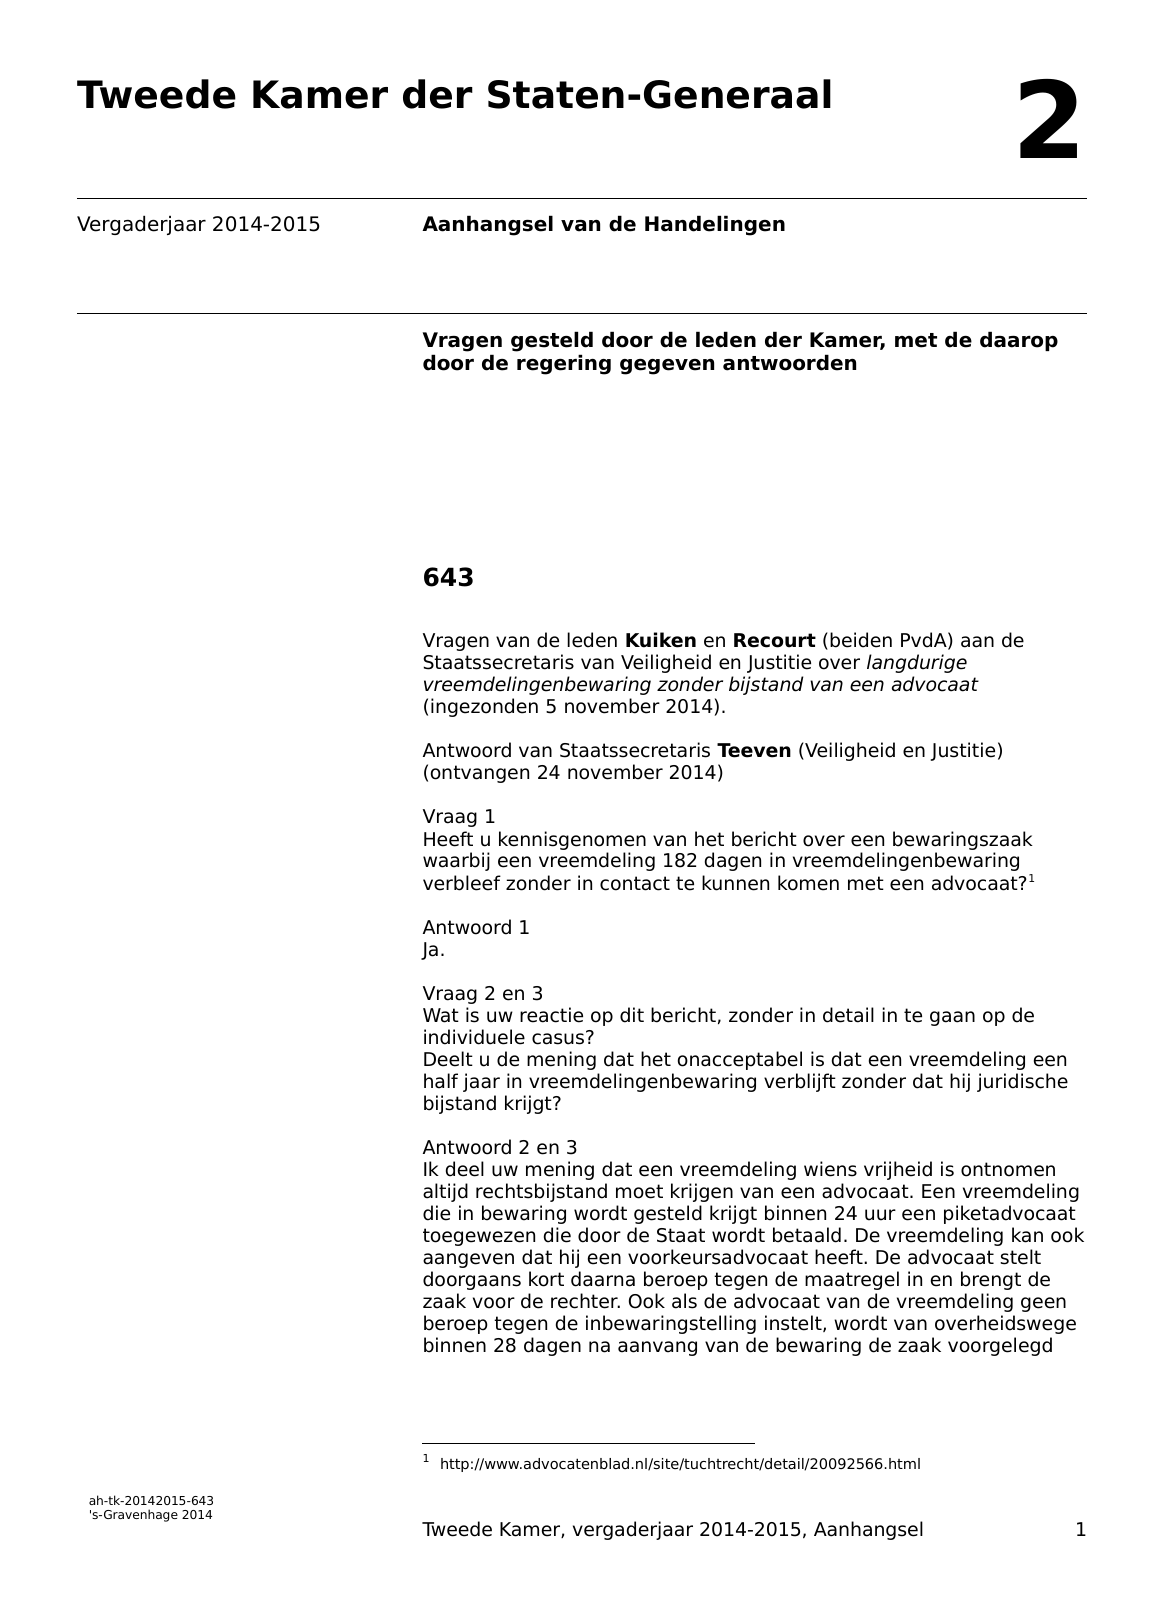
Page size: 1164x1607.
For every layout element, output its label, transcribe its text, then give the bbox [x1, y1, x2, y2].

text ah-tk-20142015-643 [88, 1494, 323, 1508]
text Antwoord van Staatssecretaris Teeven (Veiligheid en Justitie) (ontvangen 24 november 2014) [422, 740, 1087, 784]
text 's-Gravenhage 2014 [88, 1508, 323, 1522]
text Vragen van de leden Kuiken en Recourt (beiden PvdA) aan de Staatssecretaris van Veiligheid en Justitie over langdurige vreemdelingenbewaring zonder bijstand van een advocaat (ingezonden 5 november 2014). [422, 630, 1087, 718]
table_cell Vergaderjaar 2014-2015 [77, 199, 422, 313]
text Antwoord 2 en 3 [422, 1137, 1087, 1159]
table_cell Vragen gesteld door de leden der Kamer, met de daarop door de regering gegeven antwoorden [422, 314, 1087, 375]
table_header Tweede Kamer der Staten-Generaal [77, 59, 886, 198]
table_header 2 [886, 59, 1087, 198]
text 643 [422, 563, 1087, 592]
table_cell [77, 314, 422, 375]
text Ja. [422, 938, 1087, 961]
text Ik deel uw mening dat een vreemdeling wiens vrijheid is ontnomen altijd rechtsbijstand moet krijgen van een advocaat. Een vreemdeling die in bewaring wordt gesteld krijgt binnen 24 uur een piketadvocaat toegewezen die door de Staat wordt betaald. De vreemdeling kan ook aangeven dat hij een voorkeursadvocaat heeft. De advocaat stelt doorgaans kort daarna beroep tegen de maatregel in en brengt de zaak voor de rechter. Ook als de advocaat van de vreemdeling geen beroep tegen de inbewaringstelling instelt, wordt van overheidswege binnen 28 dagen na aanvang van de bewaring de zaak voorgelegd [422, 1159, 1087, 1357]
text http://www.advocatenblad.nl/site/tuchtrecht/detail/20092566.html [422, 1452, 1087, 1474]
text Antwoord 1 [422, 917, 1087, 938]
text Wat is uw reactie op dit bericht, zonder in detail in te gaan op de individuele casus? [422, 1005, 1087, 1049]
text Heeft u kennisgenomen van het bericht over een bewaringszaak waarbij een vreemdeling 182 dagen in vreemdelingenbewaring verbleef zonder in contact te kunnen komen met een advocaat? [422, 828, 1087, 894]
table_cell Aanhangsel van de Handelingen [422, 199, 1087, 313]
text Deelt u de mening dat het onacceptabel is dat een vreemdeling een half jaar in vreemdelingenbewaring verblijft zonder dat hij juridische bijstand krijgt? [422, 1049, 1087, 1114]
text Vraag 2 en 3 [422, 983, 1087, 1005]
text Vraag 1 [422, 806, 1087, 828]
